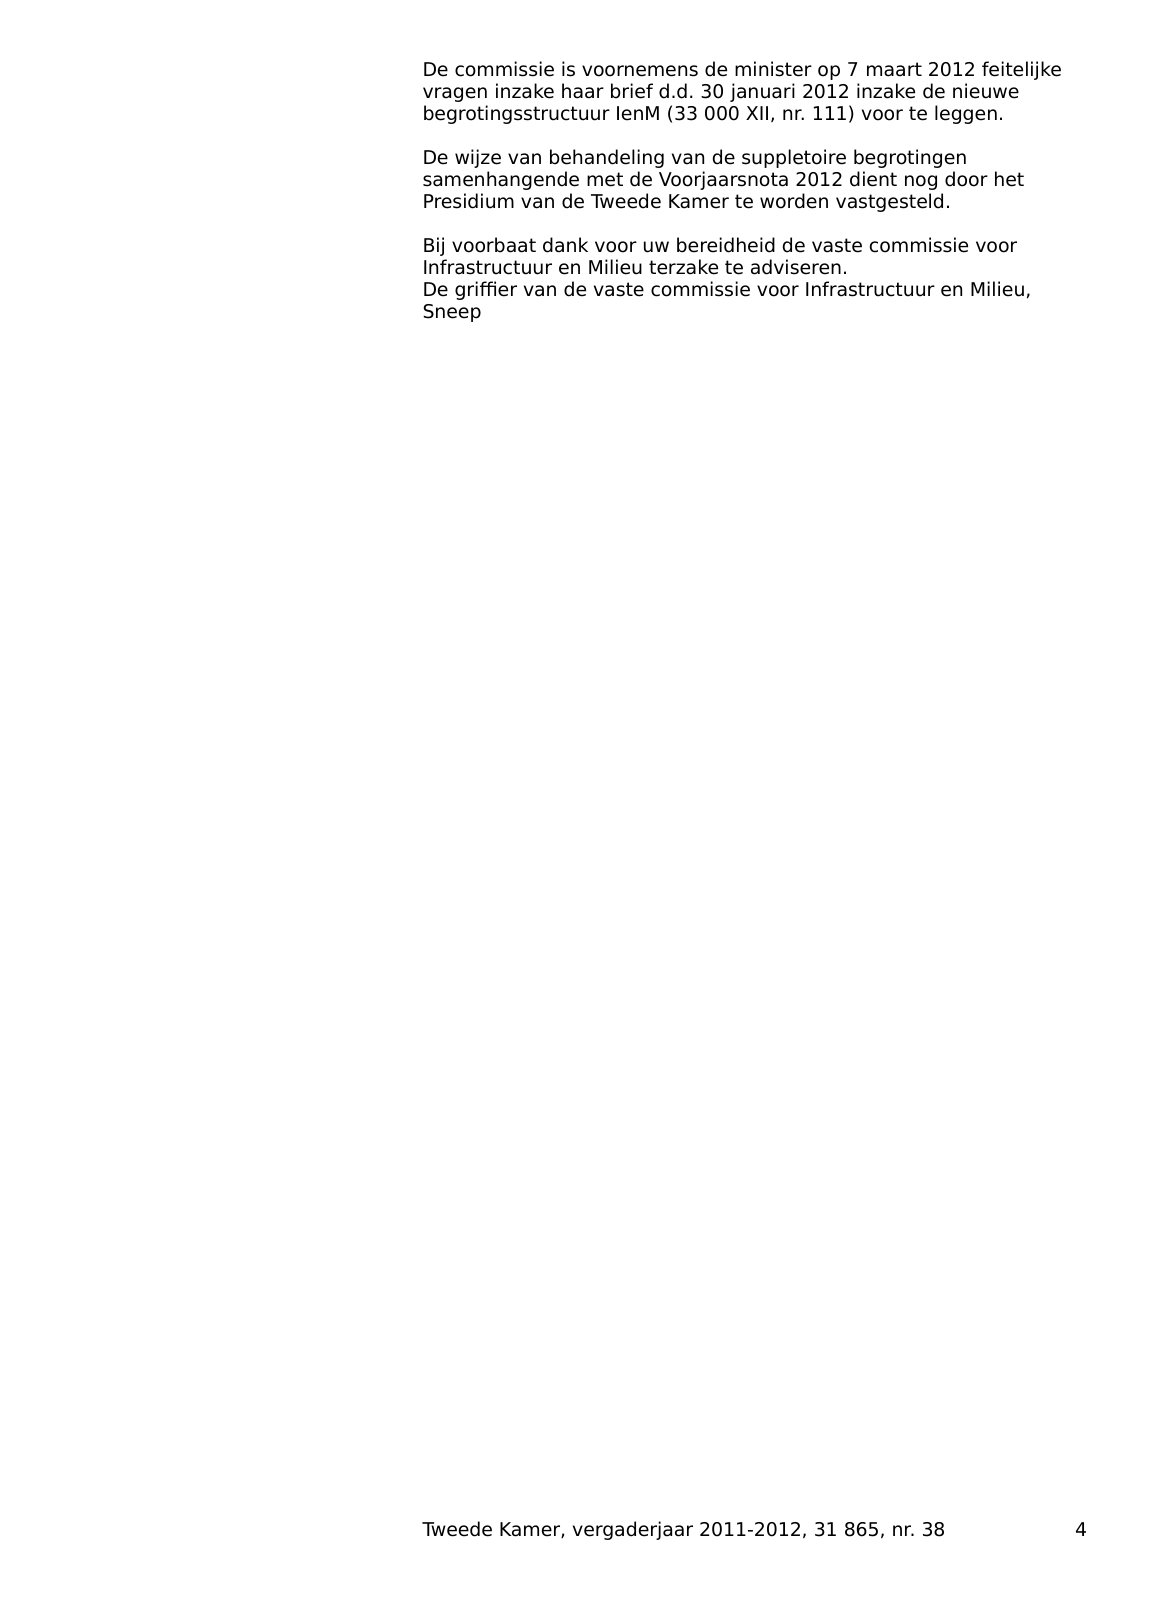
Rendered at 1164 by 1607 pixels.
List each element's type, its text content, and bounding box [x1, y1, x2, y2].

text Bij voorbaat dank voor uw bereidheid de vaste commissie voor Infrastructuur en Milieu terzake te adviseren. [422, 235, 1087, 279]
text De griffier van de vaste commissie voor Infrastructuur en Milieu, Sneep [422, 279, 1087, 323]
text De wijze van behandeling van de suppletoire begrotingen samenhangende met de Voorjaarsnota 2012 dient nog door het Presidium van de Tweede Kamer te worden vastgesteld. [422, 147, 1087, 213]
text De commissie is voornemens de minister op 7 maart 2012 feitelijke vragen inzake haar brief d.d. 30 januari 2012 inzake de nieuwe begrotingsstructuur IenM (33 000 XII, nr. 111) voor te leggen. [422, 59, 1087, 125]
